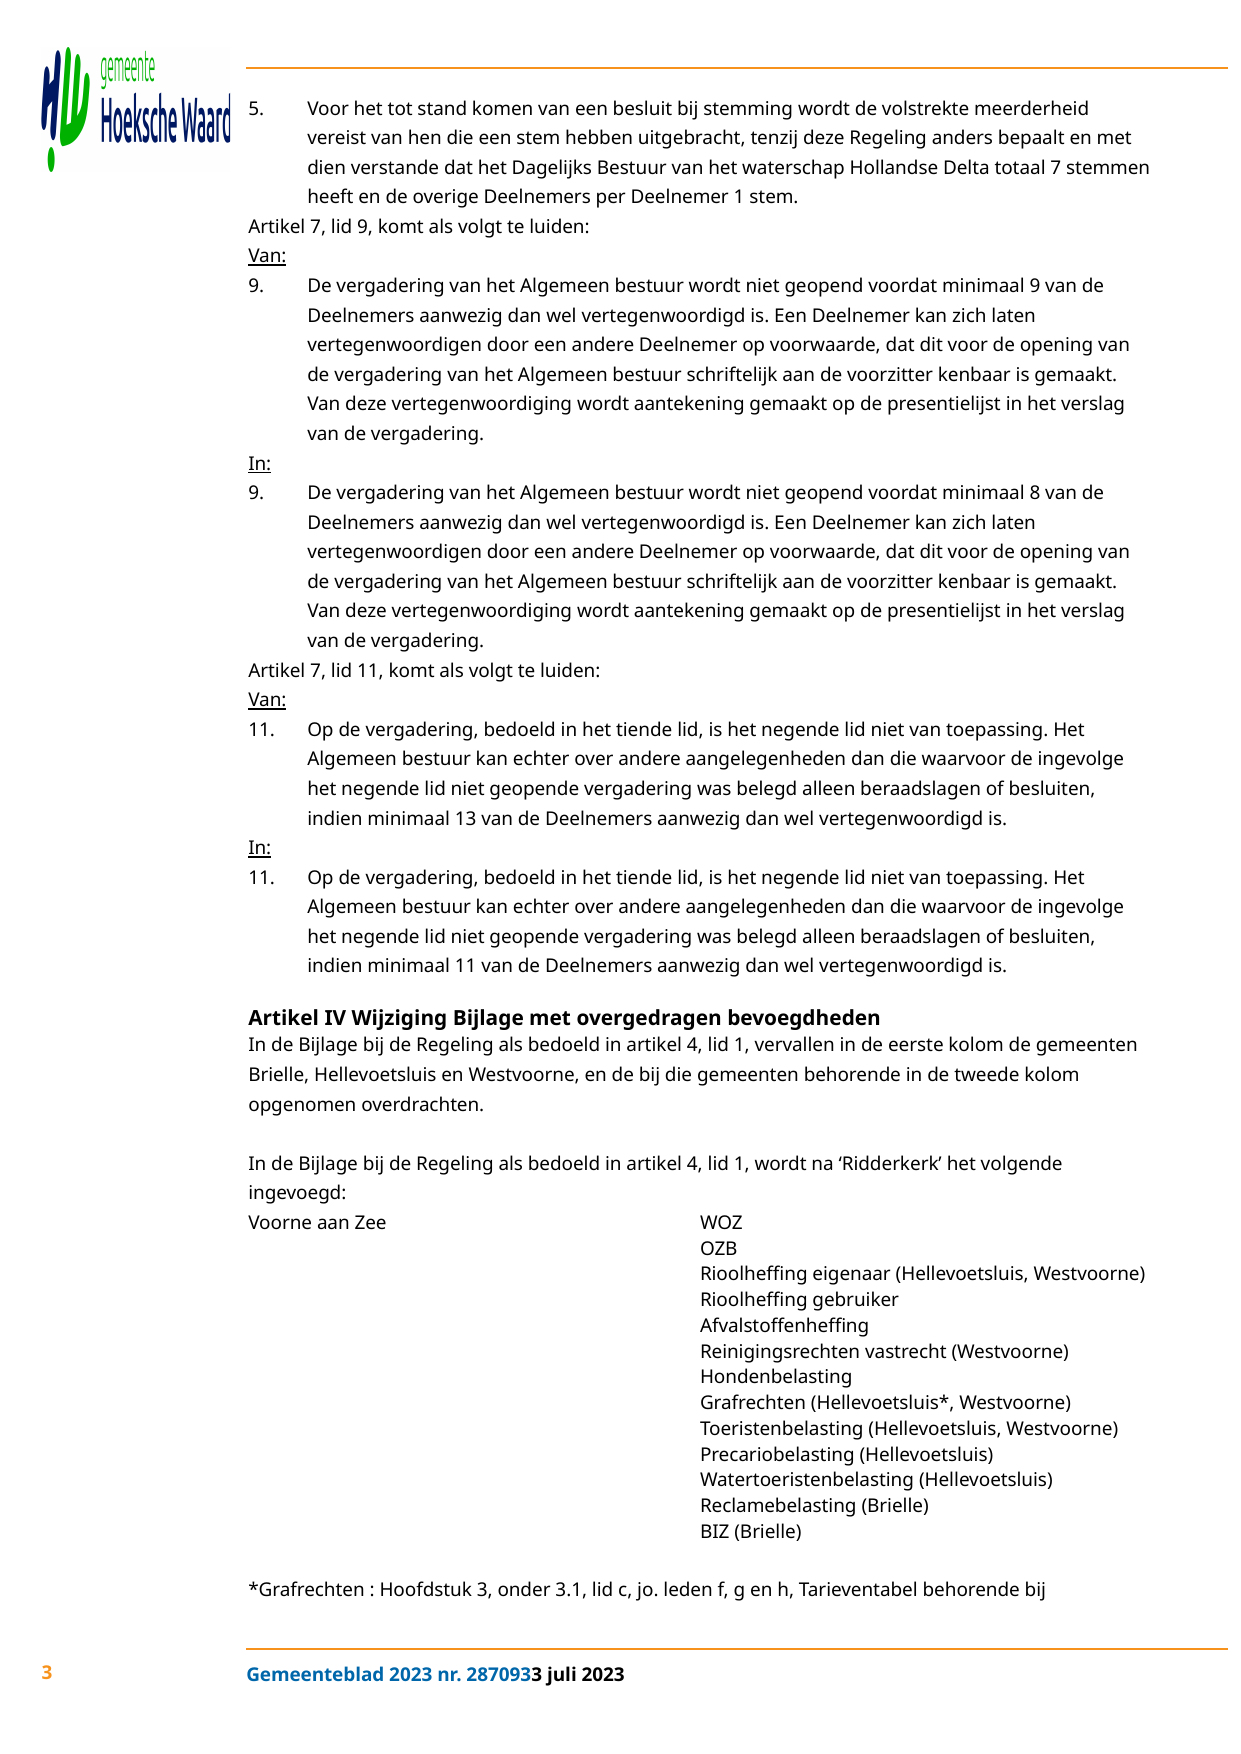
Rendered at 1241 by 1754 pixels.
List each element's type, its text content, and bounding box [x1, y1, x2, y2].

table_cell Reclamebelasting (Brielle) [700, 1492, 1152, 1518]
table_header WOZ [700, 1209, 1152, 1235]
table_cell [248, 1466, 700, 1492]
table_cell OZB [700, 1235, 1152, 1261]
table_cell BIZ (Brielle) [700, 1518, 1152, 1544]
table_cell [248, 1235, 700, 1261]
list De vergadering van het Algemeen bestuur wordt niet geopend voordat minimaal 9 van de Deelnemers aanwezig dan wel vertegenwoordigd is. Een Deelnemer kan zich laten vertegenwoordigen door een andere Deelnemer op voorwaarde, dat dit voor de opening van de vergadering van het Algemeen bestuur schriftelijk aan de voorzitter kenbaar is gemaakt. Van deze vertegenwoordiging wordt aantekening gemaakt op de presentielijst in het verslag van de vergadering. [248, 272, 1152, 446]
text In de Bijlage bij de Regeling als bedoeld in artikel 4, lid 1, wordt na ‘Ridderkerk’ het volgende ingevoegd: [248, 1150, 1152, 1205]
text Artikel 7, lid 11, komt als volgt te luiden: [248, 657, 1152, 683]
picture [41, 47, 231, 172]
table_cell [248, 1286, 700, 1312]
table_header Voorne aan Zee [248, 1209, 700, 1235]
table_cell [248, 1441, 700, 1466]
table_cell Hondenbelasting [700, 1364, 1152, 1389]
table_cell Afvalstoffenheffing [700, 1312, 1152, 1338]
table_cell [248, 1415, 700, 1441]
text Van: [248, 686, 1152, 712]
table_cell Watertoeristenbelasting (Hellevoetsluis) [700, 1466, 1152, 1492]
text *Grafrechten : Hoofdstuk 3, onder 3.1, lid c, jo. leden f, g en h, Tarieventabel behorende bij [248, 1576, 1152, 1602]
table_cell Precariobelasting (Hellevoetsluis) [700, 1441, 1152, 1466]
table_cell [248, 1364, 700, 1389]
table_cell Grafrechten (Hellevoetsluis*, Westvoorne) [700, 1389, 1152, 1415]
text In de Bijlage bij de Regeling als bedoeld in artikel 4, lid 1, vervallen in de eerste kolom de gemeenten Brielle, Hellevoetsluis en Westvoorne, en de bij die gemeenten behorende in de tweede kolom opgenomen overdrachten. [248, 1032, 1152, 1116]
text In: [248, 834, 1152, 860]
table_cell [248, 1312, 700, 1338]
list De vergadering van het Algemeen bestuur wordt niet geopend voordat minimaal 8 van de Deelnemers aanwezig dan wel vertegenwoordigd is. Een Deelnemer kan zich laten vertegenwoordigen door een andere Deelnemer op voorwaarde, dat dit voor de opening van de vergadering van het Algemeen bestuur schriftelijk aan de voorzitter kenbaar is gemaakt. Van deze vertegenwoordiging wordt aantekening gemaakt op de presentielijst in het verslag van de vergadering. [248, 479, 1152, 653]
text Artikel 7, lid 9, komt als volgt te luiden: [248, 213, 1152, 239]
table_cell [248, 1389, 700, 1415]
list Op de vergadering, bedoeld in het tiende lid, is het negende lid niet van toepassing. Het Algemeen bestuur kan echter over andere aangelegenheden dan die waarvoor de ingevolge het negende lid niet geopende vergadering was belegd alleen beraadslagen of besluiten, indien minimaal 11 van de Deelnemers aanwezig dan wel vertegenwoordigd is. [248, 864, 1152, 978]
table_cell Rioolheffing gebruiker [700, 1286, 1152, 1312]
text Artikel IV Wijziging Bijlage met overgedragen bevoegdheden [248, 1003, 1152, 1032]
table_cell Reinigingsrechten vastrecht (Westvoorne) [700, 1338, 1152, 1363]
text In: [248, 450, 1152, 476]
table_cell Toeristenbelasting (Hellevoetsluis, Westvoorne) [700, 1415, 1152, 1441]
table_cell [248, 1492, 700, 1518]
list Op de vergadering, bedoeld in het tiende lid, is het negende lid niet van toepassing. Het Algemeen bestuur kan echter over andere aangelegenheden dan die waarvoor de ingevolge het negende lid niet geopende vergadering was belegd alleen beraadslagen of besluiten, indien minimaal 13 van de Deelnemers aanwezig dan wel vertegenwoordigd is. [248, 716, 1152, 831]
list Voor het tot stand komen van een besluit bij stemming wordt de volstrekte meerderheid vereist van hen die een stem hebben uitgebracht, tenzij deze Regeling anders bepaalt en met dien verstande dat het Dagelijks Bestuur van het waterschap Hollandse Delta totaal 7 stemmen heeft en de overige Deelnemers per Deelnemer 1 stem. [248, 95, 1152, 209]
text Van: [248, 243, 1152, 268]
table_cell Rioolheffing eigenaar (Hellevoetsluis, Westvoorne) [700, 1261, 1152, 1286]
table_cell [248, 1518, 700, 1544]
table_cell [248, 1338, 700, 1363]
table_cell [248, 1261, 700, 1286]
